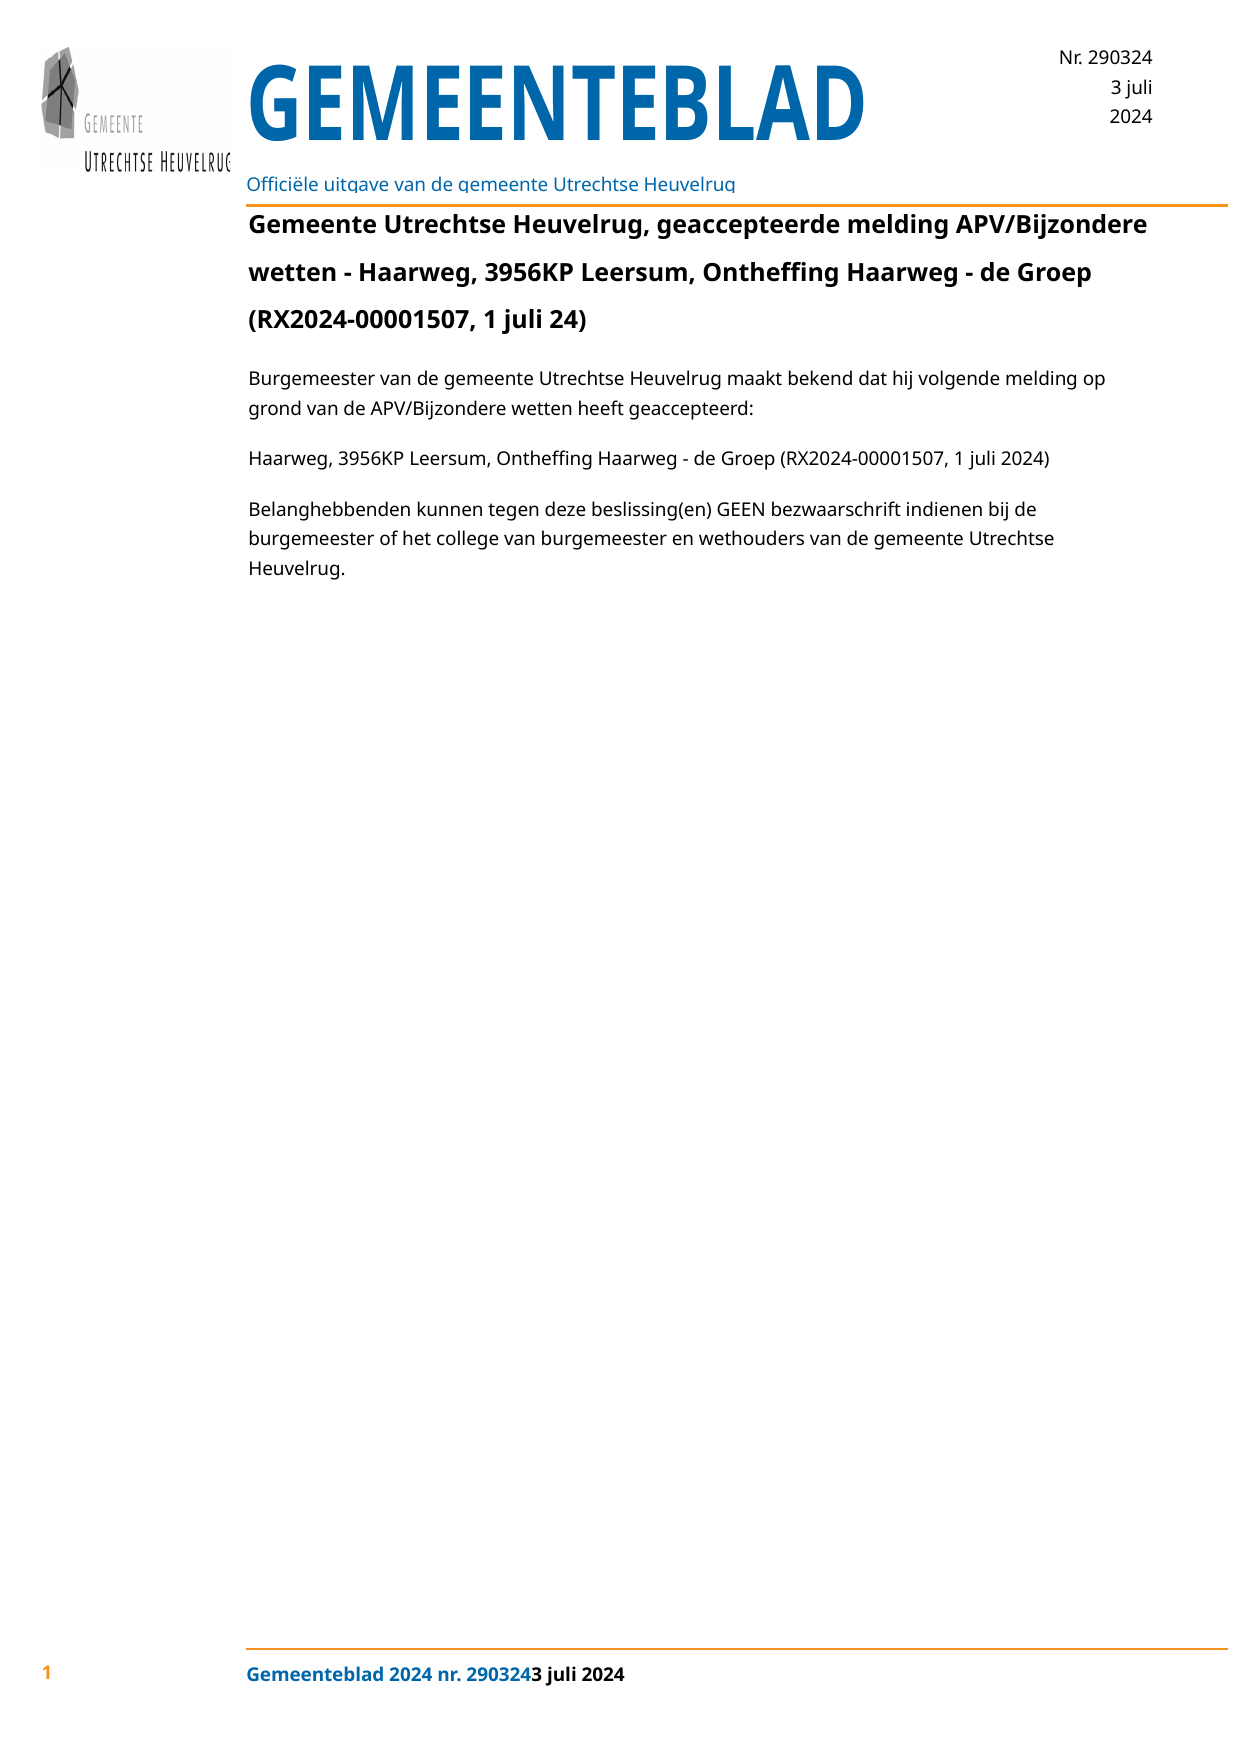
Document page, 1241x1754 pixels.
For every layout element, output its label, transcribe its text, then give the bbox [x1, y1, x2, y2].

text Gemeente Utrechtse Heuvelrug, geaccepteerde melding APV/Bijzondere wetten - Haarweg, 3956KP Leersum, Ontheffing Haarweg - de Groep (RX2024-00001507, 1 juli 24) [248, 207, 1152, 336]
picture [41, 47, 231, 172]
text Haarweg, 3956KP Leersum, Ontheffing Haarweg - de Groep (RX2024-00001507, 1 juli 2024) [248, 446, 1152, 471]
text Burgemeester van de gemeente Utrechtse Heuvelrug maakt bekend dat hij volgende melding op grond van de APV/Bijzondere wetten heeft geaccepteerd: [248, 366, 1152, 421]
text Belanghebbenden kunnen tegen deze beslissing(en) GEEN bezwaarschrift indienen bij de burgemeester of het college van burgemeester en wethouders van de gemeente Utrechtse Heuvelrug. [248, 496, 1152, 581]
